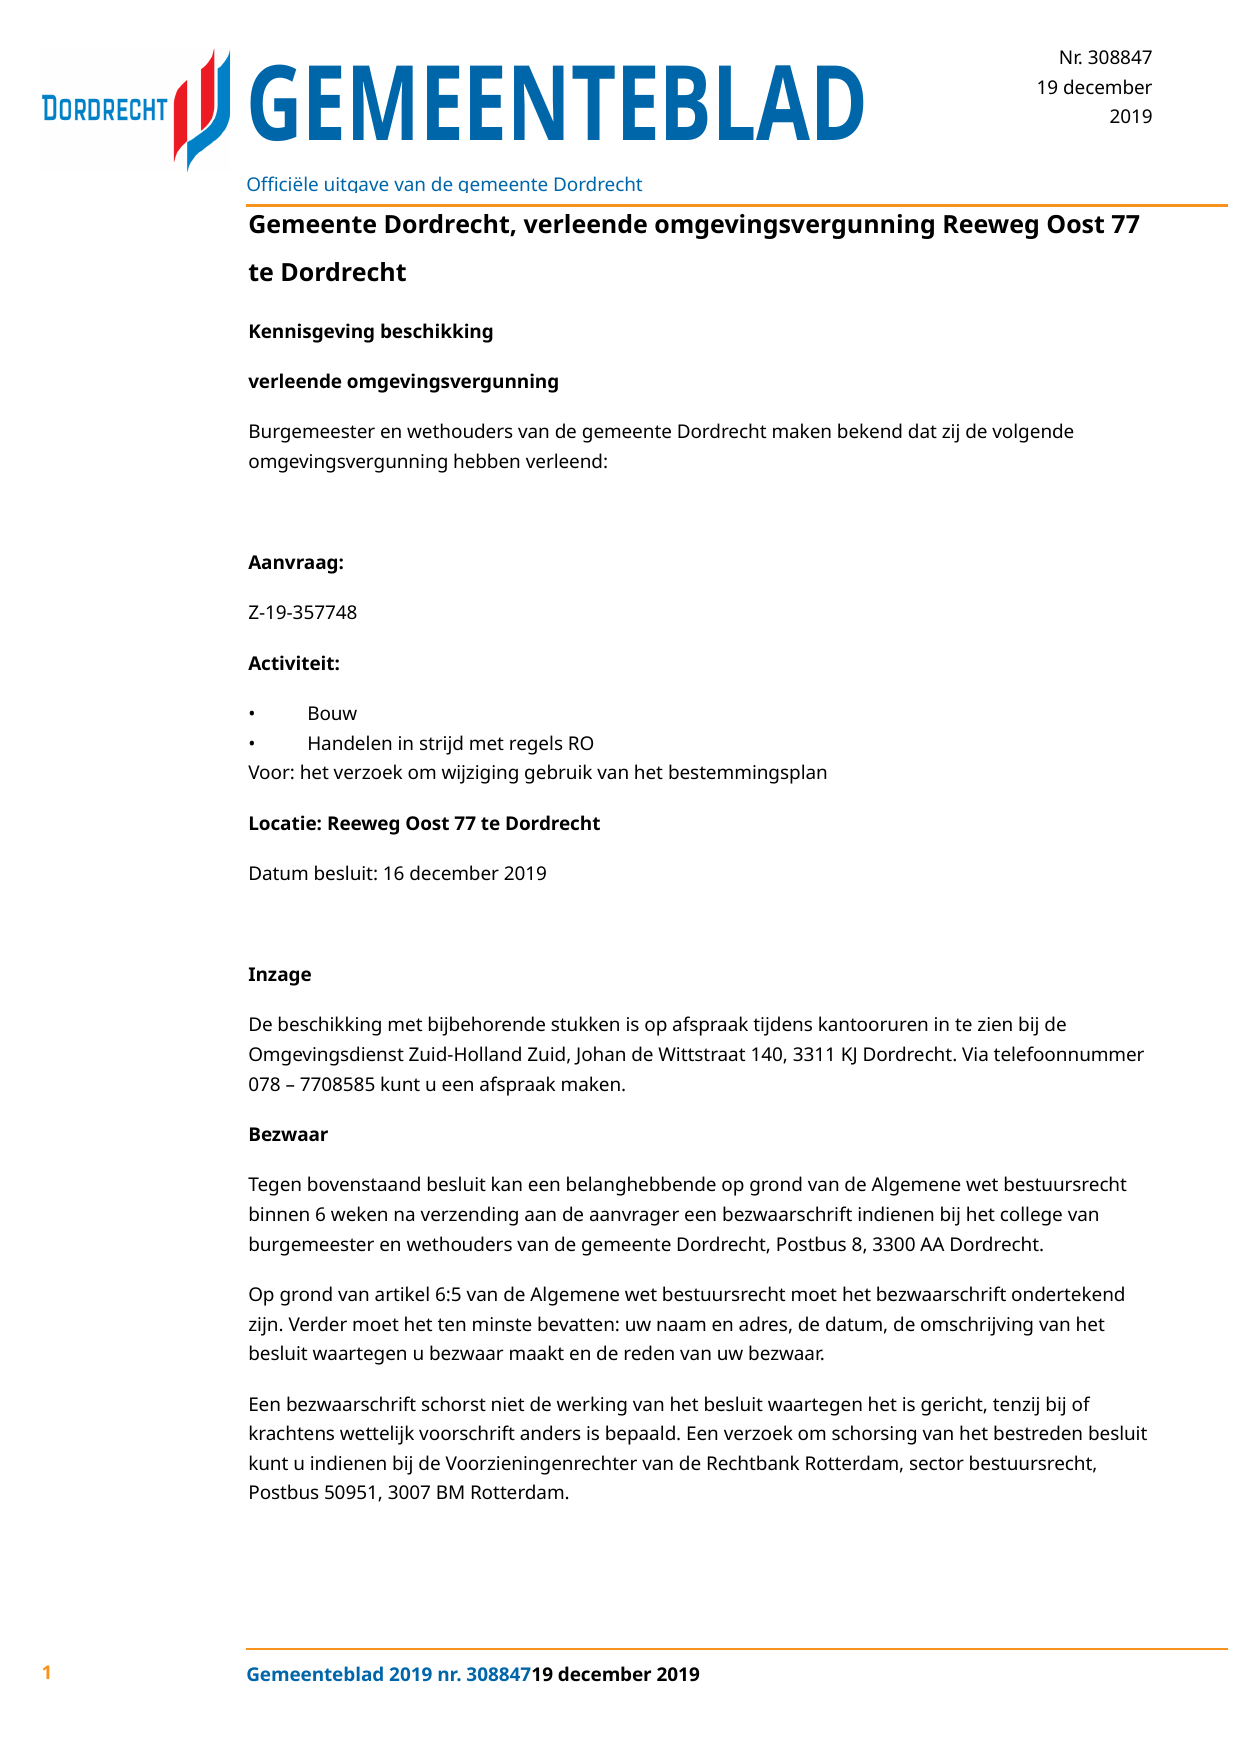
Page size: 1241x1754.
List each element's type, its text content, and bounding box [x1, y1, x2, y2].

text Activiteit: [248, 650, 1152, 676]
text Datum besluit: 16 december 2019 [248, 860, 1152, 886]
text Op grond van artikel 6:5 van de Algemene wet bestuursrecht moet het bezwaarschrift ondertekend zijn. Verder moet het ten minste bevatten: uw naam en adres, de datum, de omschrijving van het besluit waartegen u bezwaar maakt en de reden van uw bezwaar. [248, 1281, 1152, 1366]
text Voor: het verzoek om wijziging gebruik van het bestemmingsplan [248, 759, 1152, 785]
text Burgemeester en wethouders van de gemeente Dordrecht maken bekend dat zij de volgende omgevingsvergunning hebben verleend: [248, 419, 1152, 474]
text verleende omgevingsvergunning [248, 368, 1152, 394]
text Aanvraag: [248, 549, 1152, 575]
text Bezwaar [248, 1121, 1152, 1147]
list Bouw [248, 700, 1152, 726]
text Locatie: Reeweg Oost 77 te Dordrecht [248, 810, 1152, 836]
text Kennisgeving beschikking [248, 318, 1152, 344]
picture [41, 47, 231, 172]
text Z-19-357748 [248, 599, 1152, 625]
text Inzage [248, 961, 1152, 987]
text Gemeente Dordrecht, verleende omgevingsvergunning Reeweg Oost 77 te Dordrecht [248, 207, 1152, 288]
text De beschikking met bijbehorende stukken is op afspraak tijdens kantooruren in te zien bij de Omgevingsdienst Zuid-Holland Zuid, Johan de Wittstraat 140, 3311 KJ Dordrecht. Via telefoonnummer 078 – 7708585 kunt u een afspraak maken. [248, 1012, 1152, 1097]
text Tegen bovenstaand besluit kan een belanghebbende op grond van de Algemene wet bestuursrecht binnen 6 weken na verzending aan de aanvrager een bezwaarschrift indienen bij het college van burgemeester en wethouders van de gemeente Dordrecht, Postbus 8, 3300 AA Dordrecht. [248, 1172, 1152, 1257]
text Een bezwaarschrift schorst niet de werking van het besluit waartegen het is gericht, tenzij bij of krachtens wettelijk voorschrift anders is bepaald. Een verzoek om schorsing van het bestreden besluit kunt u indienen bij de Voorzieningenrechter van de Rechtbank Rotterdam, sector bestuursrecht, Postbus 50951, 3007 BM Rotterdam. [248, 1391, 1152, 1505]
list Handelen in strijd met regels RO [248, 730, 1152, 756]
